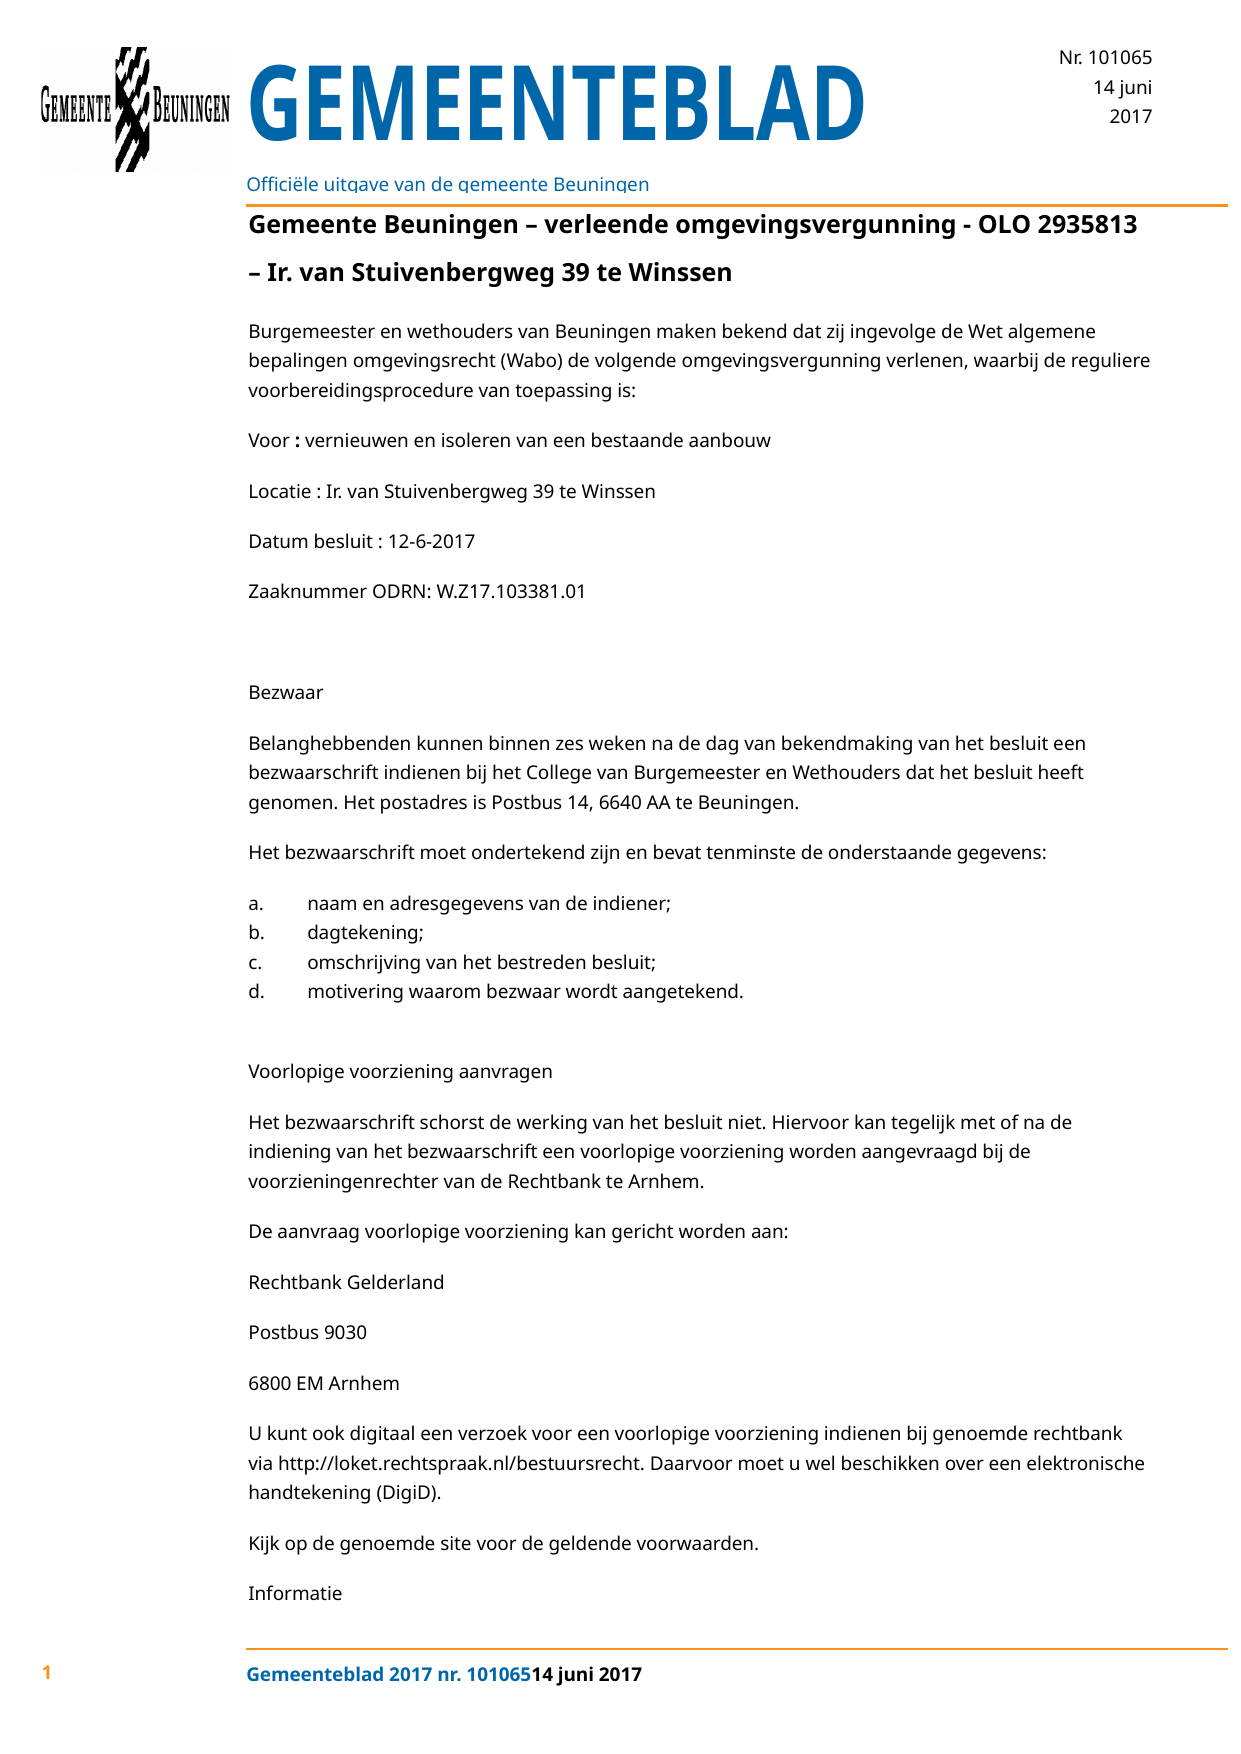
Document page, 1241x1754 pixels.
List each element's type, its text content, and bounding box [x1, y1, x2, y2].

text Locatie : Ir. van Stuivenbergweg 39 te Winssen [248, 478, 1152, 504]
list motivering waarom bezwaar wordt aangetekend. [248, 979, 1152, 1004]
text Bezwaar [248, 679, 1152, 705]
list naam en adresgegevens van de indiener; [248, 890, 1152, 916]
text Datum besluit : 12-6-2017 [248, 528, 1152, 554]
text U kunt ook digitaal een verzoek voor een voorlopige voorziening indienen bij genoemde rechtbank via http://loket.rechtspraak.nl/bestuursrecht. Daarvoor moet u wel beschikken over een elektronische handtekening (DigiD). [248, 1420, 1152, 1505]
text Het bezwaarschrift schorst de werking van het besluit niet. Hiervoor kan tegelijk met of na de indiening van het bezwaarschrift een voorlopige voorziening worden aangevraagd bij de voorzieningenrechter van de Rechtbank te Arnhem. [248, 1109, 1152, 1194]
text Zaaknummer ODRN: W.Z17.103381.01 [248, 579, 1152, 604]
text 6800 EM Arnhem [248, 1370, 1152, 1396]
text Voor : vernieuwen en isoleren van een bestaande aanbouw [248, 427, 1152, 453]
text Het bezwaarschrift moet ondertekend zijn en bevat tenminste de onderstaande gegevens: [248, 839, 1152, 865]
text Postbus 9030 [248, 1319, 1152, 1345]
list omschrijving van het bestreden besluit; [248, 949, 1152, 975]
list dagtekening; [248, 919, 1152, 945]
text Informatie [248, 1580, 1152, 1606]
text Voorlopige voorziening aanvragen [248, 1059, 1152, 1084]
text Gemeente Beuningen – verleende omgevingsvergunning - OLO 2935813 – Ir. van Stuivenbergweg 39 te Winssen [248, 207, 1152, 288]
text Belanghebbenden kunnen binnen zes weken na de dag van bekendmaking van het besluit een bezwaarschrift indienen bij het College van Burgemeester en Wethouders dat het besluit heeft genomen. Het postadres is Postbus 14, 6640 AA te Beuningen. [248, 730, 1152, 815]
picture [41, 47, 231, 172]
text Kijk op de genoemde site voor de geldende voorwaarden. [248, 1530, 1152, 1556]
text Burgemeester en wethouders van Beuningen maken bekend dat zij ingevolge de Wet algemene bepalingen omgevingsrecht (Wabo) de volgende omgevingsvergunning verlenen, waarbij de reguliere voorbereidingsprocedure van toepassing is: [248, 318, 1152, 403]
text De aanvraag voorlopige voorziening kan gericht worden aan: [248, 1219, 1152, 1244]
text Rechtbank Gelderland [248, 1269, 1152, 1295]
